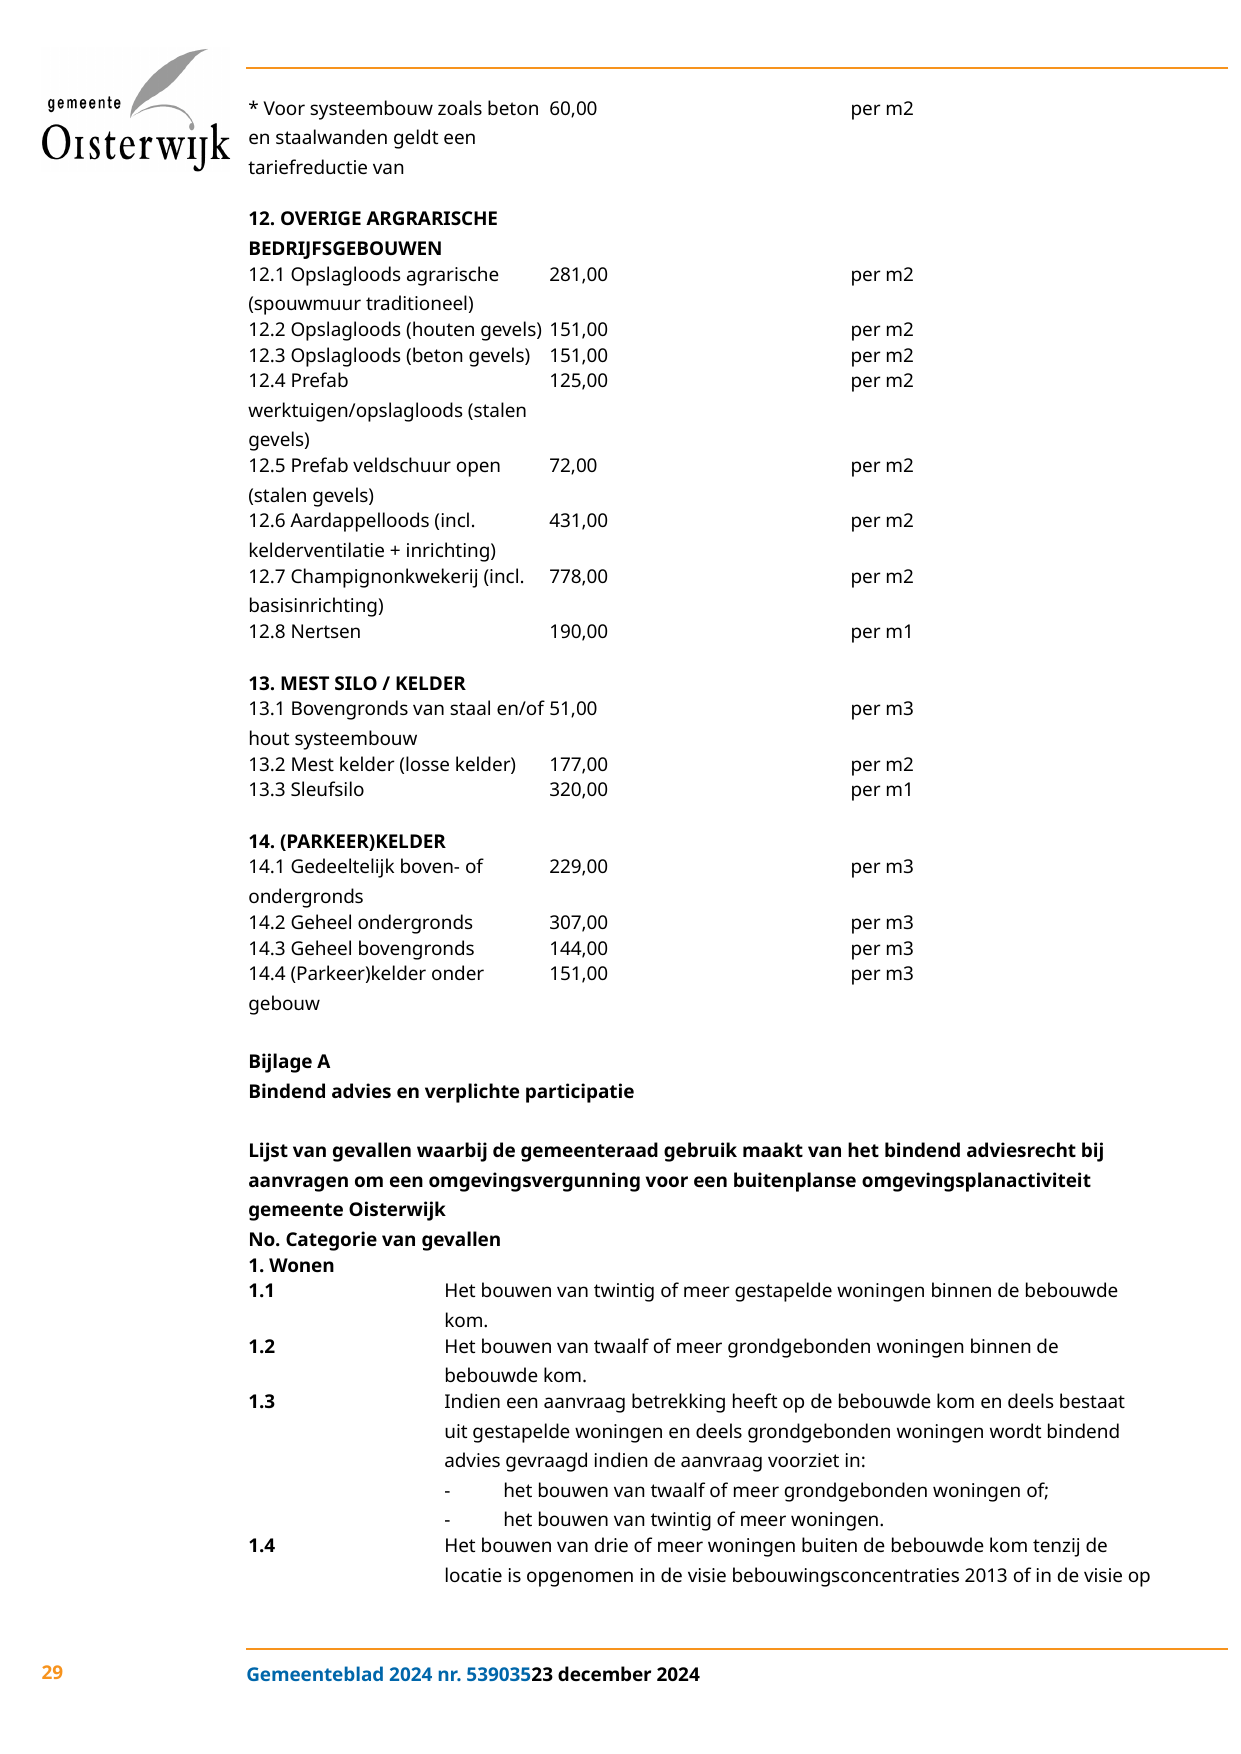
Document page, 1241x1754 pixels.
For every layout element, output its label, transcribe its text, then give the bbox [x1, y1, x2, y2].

table_cell per m2 [850, 342, 1152, 367]
table_cell 12.5 Prefab veldschuur open (stalen gevels) [248, 453, 549, 508]
table_cell per m3 [850, 909, 1152, 935]
table_cell per m1 [850, 777, 1152, 802]
table_cell Indien een aanvraag betrekking heeft op de bebouwde kom en deels bestaat uit gestapelde woningen en deels grondgebonden woningen wordt bindend advies gevraagd indien de aanvraag voorziet in: het bouwen van twaalf of meer grondgebonden woningen of; het bouwen van twintig of meer woningen. [444, 1388, 1152, 1532]
table_cell [549, 802, 850, 828]
table_cell 13. MEST SILO / KELDER [248, 670, 549, 696]
table_cell per m3 [850, 854, 1152, 909]
table_cell per m3 [850, 935, 1152, 961]
table_cell [248, 180, 549, 205]
table_cell per m2 [850, 563, 1152, 618]
picture [41, 47, 231, 172]
table_cell [549, 670, 850, 696]
table_cell 72,00 [549, 453, 850, 508]
table_cell 151,00 [549, 342, 850, 367]
table_cell [850, 644, 1152, 670]
table_cell 778,00 [549, 563, 850, 618]
table_cell 13.1 Bovengronds van staal en/of hout systeembouw [248, 696, 549, 751]
table_cell 229,00 [549, 854, 850, 909]
table_cell 1. Wonen [248, 1252, 1152, 1278]
table_cell per m2 [850, 261, 1152, 316]
table_cell Het bouwen van twintig of meer gestapelde woningen binnen de bebouwde kom. [444, 1278, 1152, 1333]
table_cell * Voor systeembouw zoals beton en staalwanden geldt een tariefreductie van [248, 95, 549, 180]
text Lijst van gevallen waarbij de gemeenteraad gebruik maakt van het bindend adviesrecht bij aanvragen om een omgevingsvergunning voor een buitenplanse omgevingsplanactiviteit gemeente Oisterwijk [248, 1137, 1152, 1222]
table_cell 14.3 Geheel bovengronds [248, 935, 549, 961]
table_cell 12. OVERIGE ARGRARISCHE BEDRIJFSGEBOUWEN [248, 205, 549, 261]
table_cell 14.4 (Parkeer)kelder onder gebouw [248, 961, 549, 1016]
table_cell per m2 [850, 316, 1152, 342]
table_cell 14.2 Geheel ondergronds [248, 909, 549, 935]
table_cell 125,00 [549, 368, 850, 452]
table_cell 12.8 Nertsen [248, 618, 549, 644]
table_cell 14. (PARKEER)KELDER [248, 828, 549, 854]
table_cell 12.3 Opslagloods (beton gevels) [248, 342, 549, 367]
table_cell 12.1 Opslagloods agrarische (spouwmuur traditioneel) [248, 261, 549, 316]
table_cell [850, 205, 1152, 261]
table_cell 1.1 [248, 1278, 444, 1333]
text Bijlage A [248, 1049, 1152, 1074]
table_cell 151,00 [549, 316, 850, 342]
table_cell [549, 828, 850, 854]
table_cell 431,00 [549, 508, 850, 563]
table_cell per m3 [850, 696, 1152, 751]
table_cell 190,00 [549, 618, 850, 644]
text Bindend advies en verplichte participatie [248, 1078, 1152, 1104]
table_cell [248, 644, 549, 670]
table_cell Het bouwen van drie of meer woningen buiten de bebouwde kom tenzij de locatie is opgenomen in de visie bebouwingsconcentraties 2013 of in de visie op [444, 1533, 1152, 1588]
table_cell per m2 [850, 95, 1152, 180]
table_cell 14.1 Gedeeltelijk boven- of ondergronds [248, 854, 549, 909]
table_cell 1.4 [248, 1533, 444, 1588]
table_cell 320,00 [549, 777, 850, 802]
table_cell per m2 [850, 453, 1152, 508]
table_cell 13.2 Mest kelder (losse kelder) [248, 751, 549, 777]
table_cell per m2 [850, 508, 1152, 563]
table_cell 51,00 [549, 696, 850, 751]
table_cell per m3 [850, 961, 1152, 1016]
table_cell [549, 205, 850, 261]
table_cell per m2 [850, 368, 1152, 452]
table_cell 1.2 [248, 1333, 444, 1388]
table_cell [549, 180, 850, 205]
table_cell 144,00 [549, 935, 850, 961]
table_cell per m2 [850, 751, 1152, 777]
table_cell [850, 802, 1152, 828]
table_cell 281,00 [549, 261, 850, 316]
table_cell Het bouwen van twaalf of meer grondgebonden woningen binnen de bebouwde kom. [444, 1333, 1152, 1388]
table_cell [549, 644, 850, 670]
table_cell [850, 670, 1152, 696]
table_cell 12.4 Prefab werktuigen/opslagloods (stalen gevels) [248, 368, 549, 452]
table_cell [248, 802, 549, 828]
table_cell 1.3 [248, 1388, 444, 1532]
table_cell 12.2 Opslagloods (houten gevels) [248, 316, 549, 342]
table_cell [850, 180, 1152, 205]
table_cell 177,00 [549, 751, 850, 777]
table_cell 151,00 [549, 961, 850, 1016]
table_cell 307,00 [549, 909, 850, 935]
table_cell per m1 [850, 618, 1152, 644]
table_cell 13.3 Sleufsilo [248, 777, 549, 802]
table_header No. Categorie van gevallen [248, 1226, 1152, 1252]
table_cell 60,00 [549, 95, 850, 180]
table_cell 12.7 Champignonkwekerij (incl. basisinrichting) [248, 563, 549, 618]
table_cell [850, 828, 1152, 854]
table_cell 12.6 Aardappelloods (incl. kelderventilatie + inrichting) [248, 508, 549, 563]
